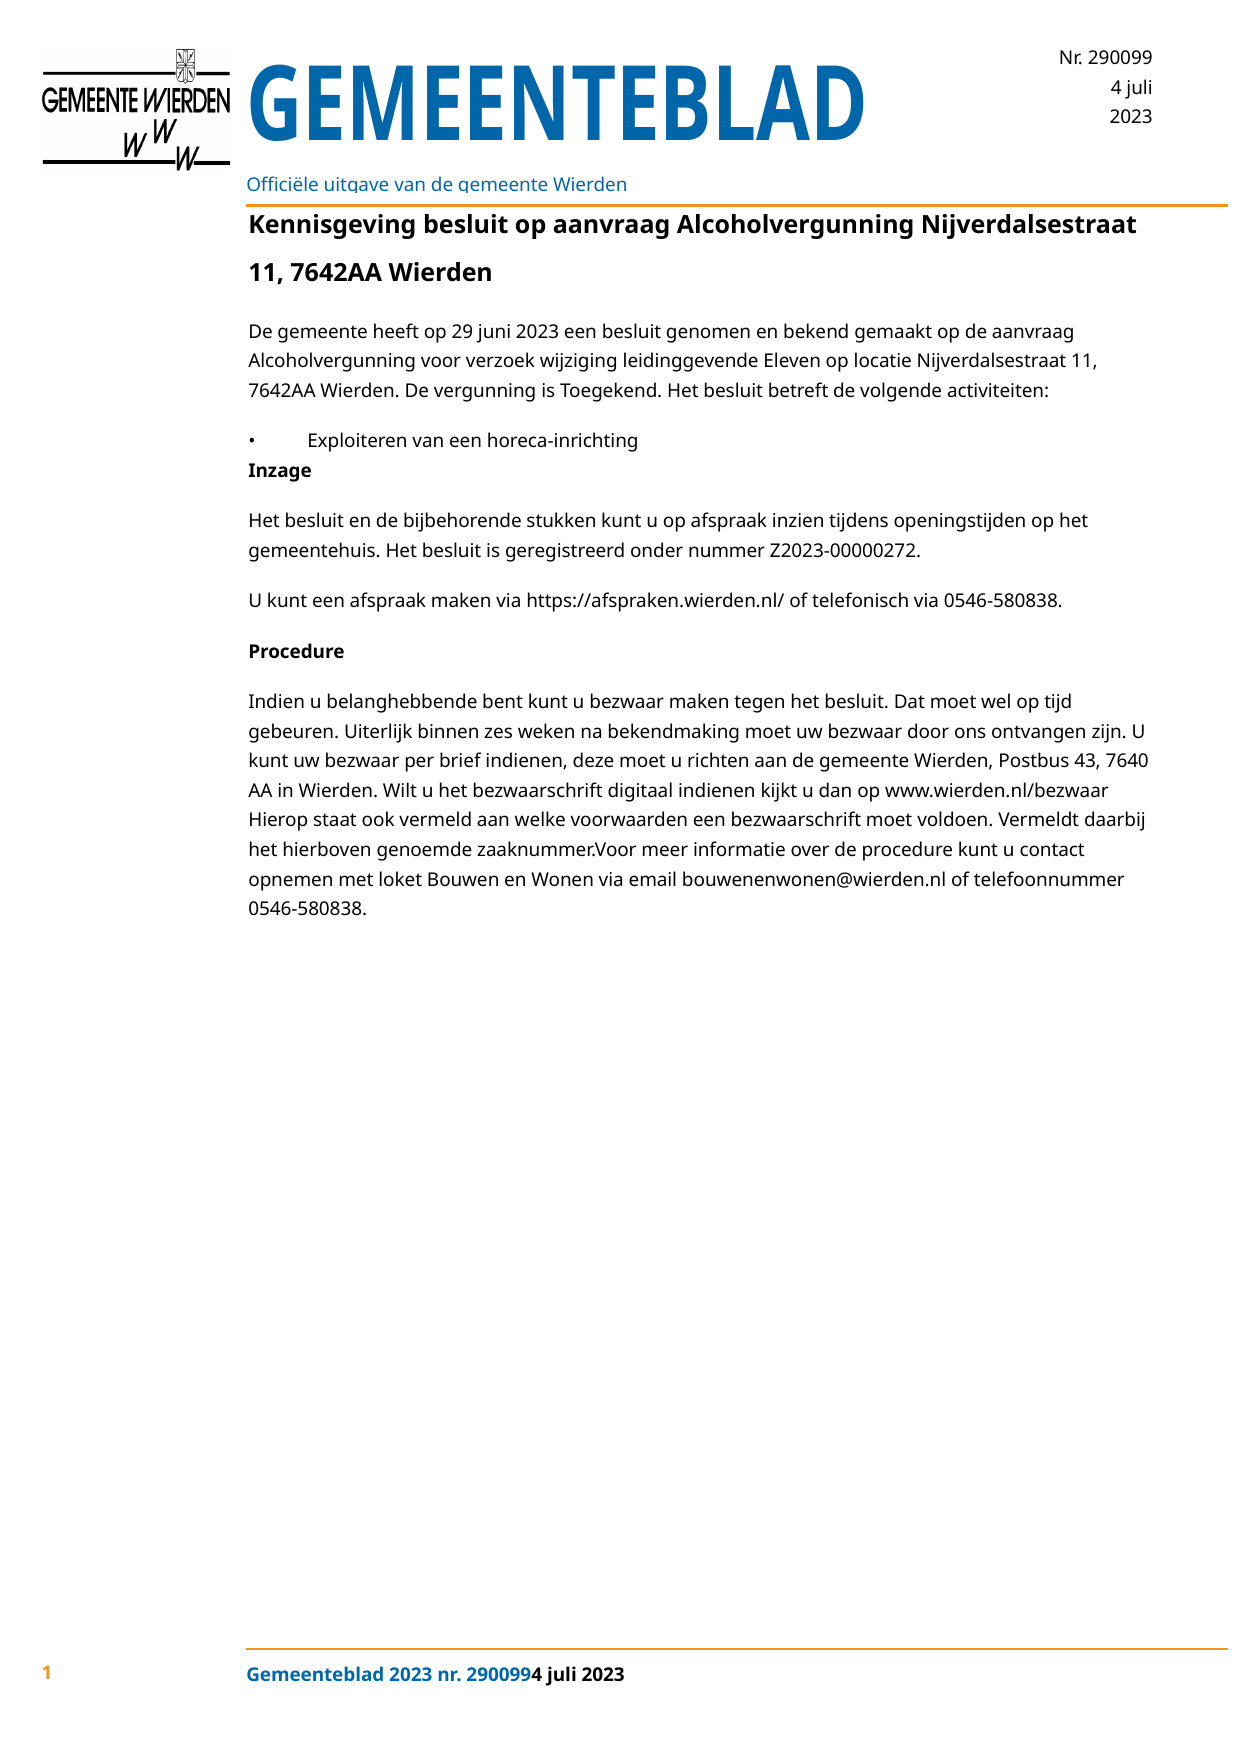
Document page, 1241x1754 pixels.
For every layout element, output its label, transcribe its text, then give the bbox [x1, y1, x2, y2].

text Indien u belanghebbende bent kunt u bezwaar maken tegen het besluit. Dat moet wel op tijd gebeuren. Uiterlijk binnen zes weken na bekendmaking moet uw bezwaar door ons ontvangen zijn. U kunt uw bezwaar per brief indienen, deze moet u richten aan de gemeente Wierden, Postbus 43, 7640 AA in Wierden. Wilt u het bezwaarschrift digitaal indienen kijkt u dan op www.wierden.nl/bezwaar Hierop staat ook vermeld aan welke voorwaarden een bezwaarschrift moet voldoen. Vermeldt daarbij het hierboven genoemde zaaknummer.Voor meer informatie over de procedure kunt u contact opnemen met loket Bouwen en Wonen via email bouwenenwonen@wierden.nl of telefoonnummer 0546-580838. [248, 688, 1152, 921]
text Inzage [248, 457, 1152, 483]
text Kennisgeving besluit op aanvraag Alcoholvergunning Nijverdalsestraat 11, 7642AA Wierden [248, 207, 1152, 288]
text Procedure [248, 638, 1152, 664]
text Het besluit en de bijbehorende stukken kunt u op afspraak inzien tijdens openingstijden op het gemeentehuis. Het besluit is geregistreerd onder nummer Z2023-00000272. [248, 507, 1152, 563]
list Exploiteren van een horeca-inrichting [248, 427, 1152, 453]
picture [41, 47, 231, 172]
text U kunt een afspraak maken via https://afspraken.wierden.nl/ of telefonisch via 0546-580838. [248, 587, 1152, 613]
text De gemeente heeft op 29 juni 2023 een besluit genomen en bekend gemaakt op de aanvraag Alcoholvergunning voor verzoek wijziging leidinggevende Eleven op locatie Nijverdalsestraat 11, 7642AA Wierden. De vergunning is Toegekend. Het besluit betreft de volgende activiteiten: [248, 318, 1152, 403]
